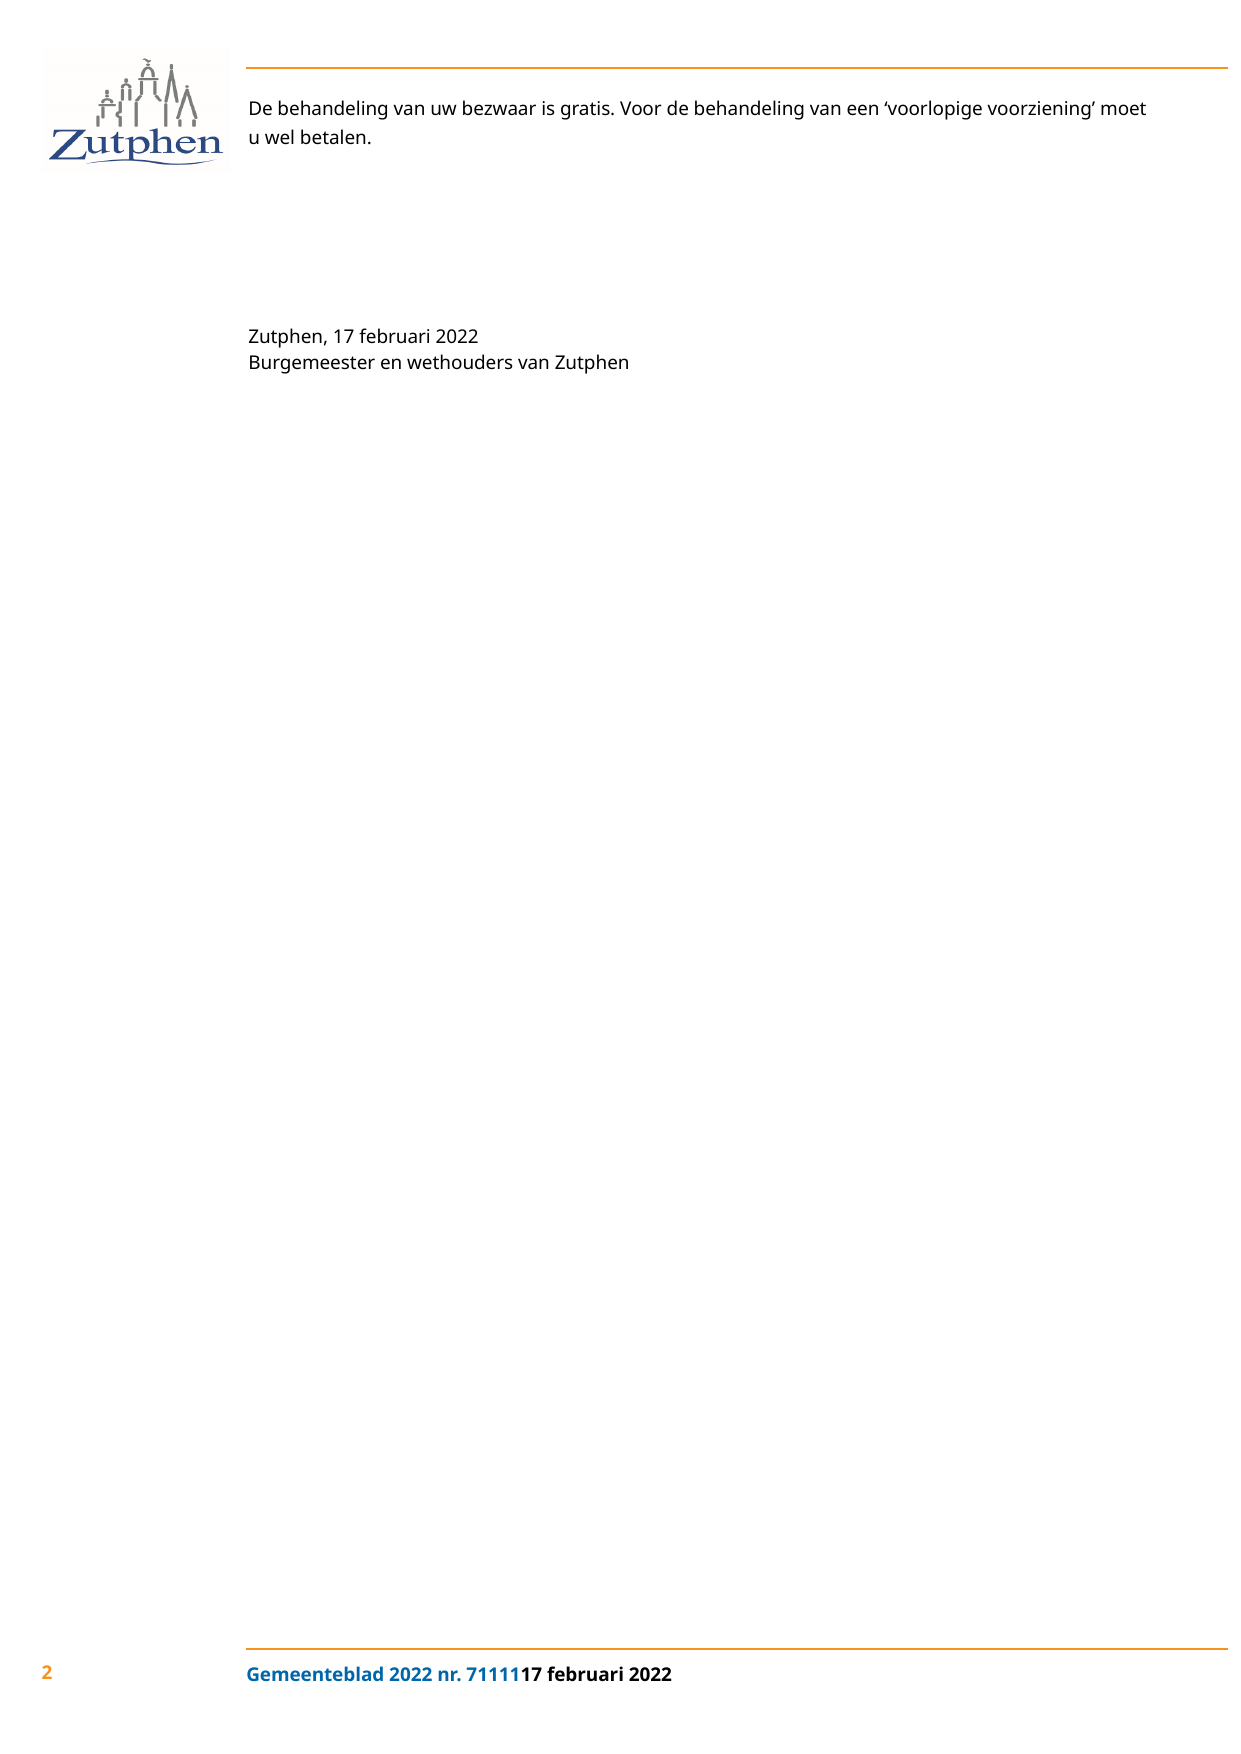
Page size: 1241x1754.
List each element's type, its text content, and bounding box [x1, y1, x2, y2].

picture [41, 47, 231, 172]
text Zutphen, 17 februari 2022 [248, 323, 1152, 349]
text De behandeling van uw bezwaar is gratis. Voor de behandeling van een ‘voorlopige voorziening’ moet u wel betalen. [248, 95, 1152, 150]
text Burgemeester en wethouders van Zutphen [248, 349, 1152, 375]
